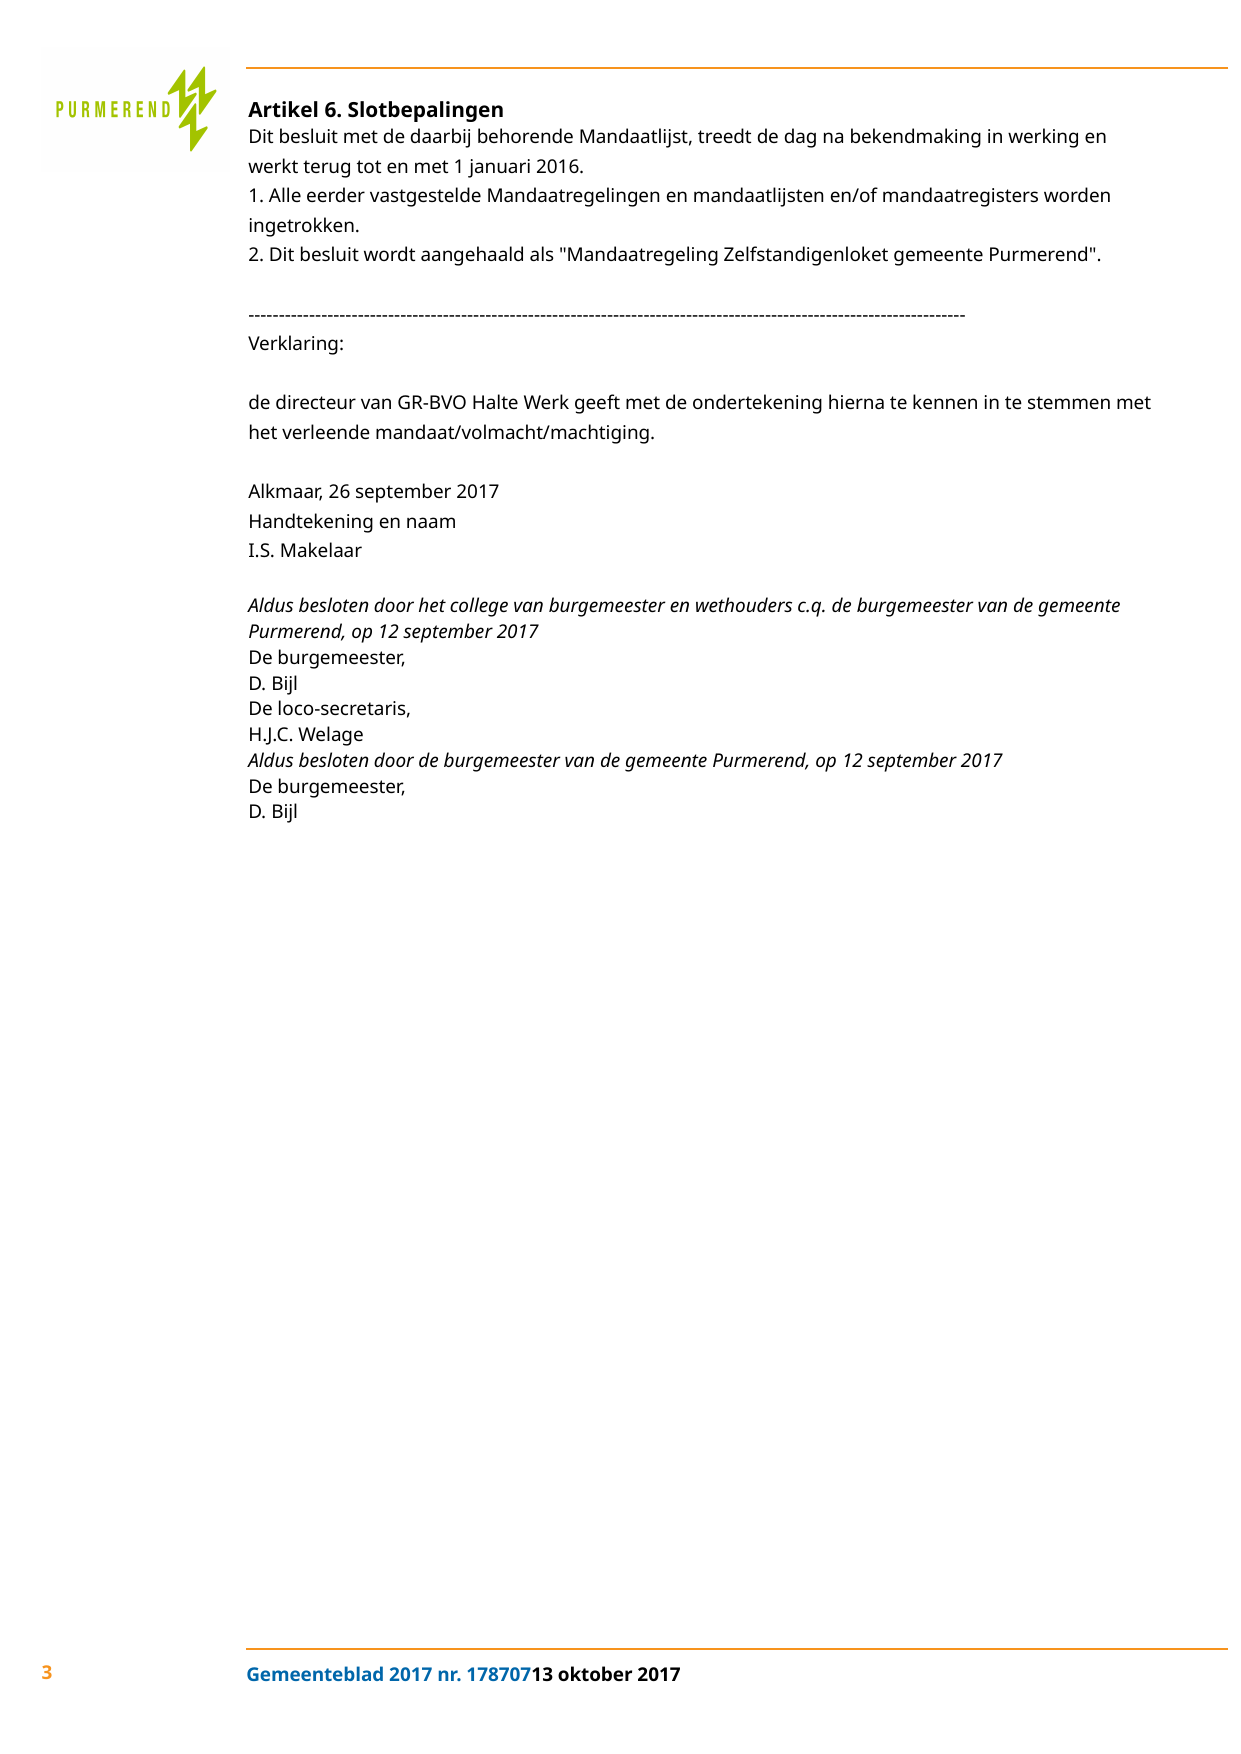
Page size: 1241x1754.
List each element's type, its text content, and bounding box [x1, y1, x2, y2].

text 1. Alle eerder vastgestelde Mandaatregelingen en mandaatlijsten en/of mandaatregisters worden ingetrokken. [248, 182, 1152, 238]
text ---------------------------------------------------------------------------------------------------------------------- [248, 301, 1152, 326]
picture [41, 47, 231, 172]
text Handtekening en naam [248, 508, 1152, 533]
text Aldus besloten door de burgemeester van de gemeente Purmerend, op 12 september 2017 [248, 747, 1152, 773]
text Dit besluit met de daarbij behorende Mandaatlijst, treedt de dag na bekendmaking in werking en werkt terug tot en met 1 januari 2016. [248, 123, 1152, 178]
text I.S. Makelaar [248, 537, 1152, 563]
text Aldus besloten door het college van burgemeester en wethouders c.q. de burgemeester van de gemeente Purmerend, op 12 september 2017 [248, 593, 1152, 644]
text De loco-secretaris, [248, 696, 1152, 721]
text De burgemeester, [248, 773, 1152, 798]
text de directeur van GR-BVO Halte Werk geeft met de ondertekening hierna te kennen in te stemmen met het verleende mandaat/volmacht/machtiging. [248, 389, 1152, 445]
text De burgemeester, [248, 644, 1152, 670]
text H.J.C. Welage [248, 721, 1152, 747]
text 2. Dit besluit wordt aangehaald als "Mandaatregeling Zelfstandigenloket gemeente Purmerend". [248, 242, 1152, 267]
text Verklaring: [248, 330, 1152, 356]
text D. Bijl [248, 798, 1152, 824]
text Artikel 6. Slotbepalingen [248, 95, 1152, 123]
text Alkmaar, 26 september 2017 [248, 478, 1152, 504]
text D. Bijl [248, 670, 1152, 696]
